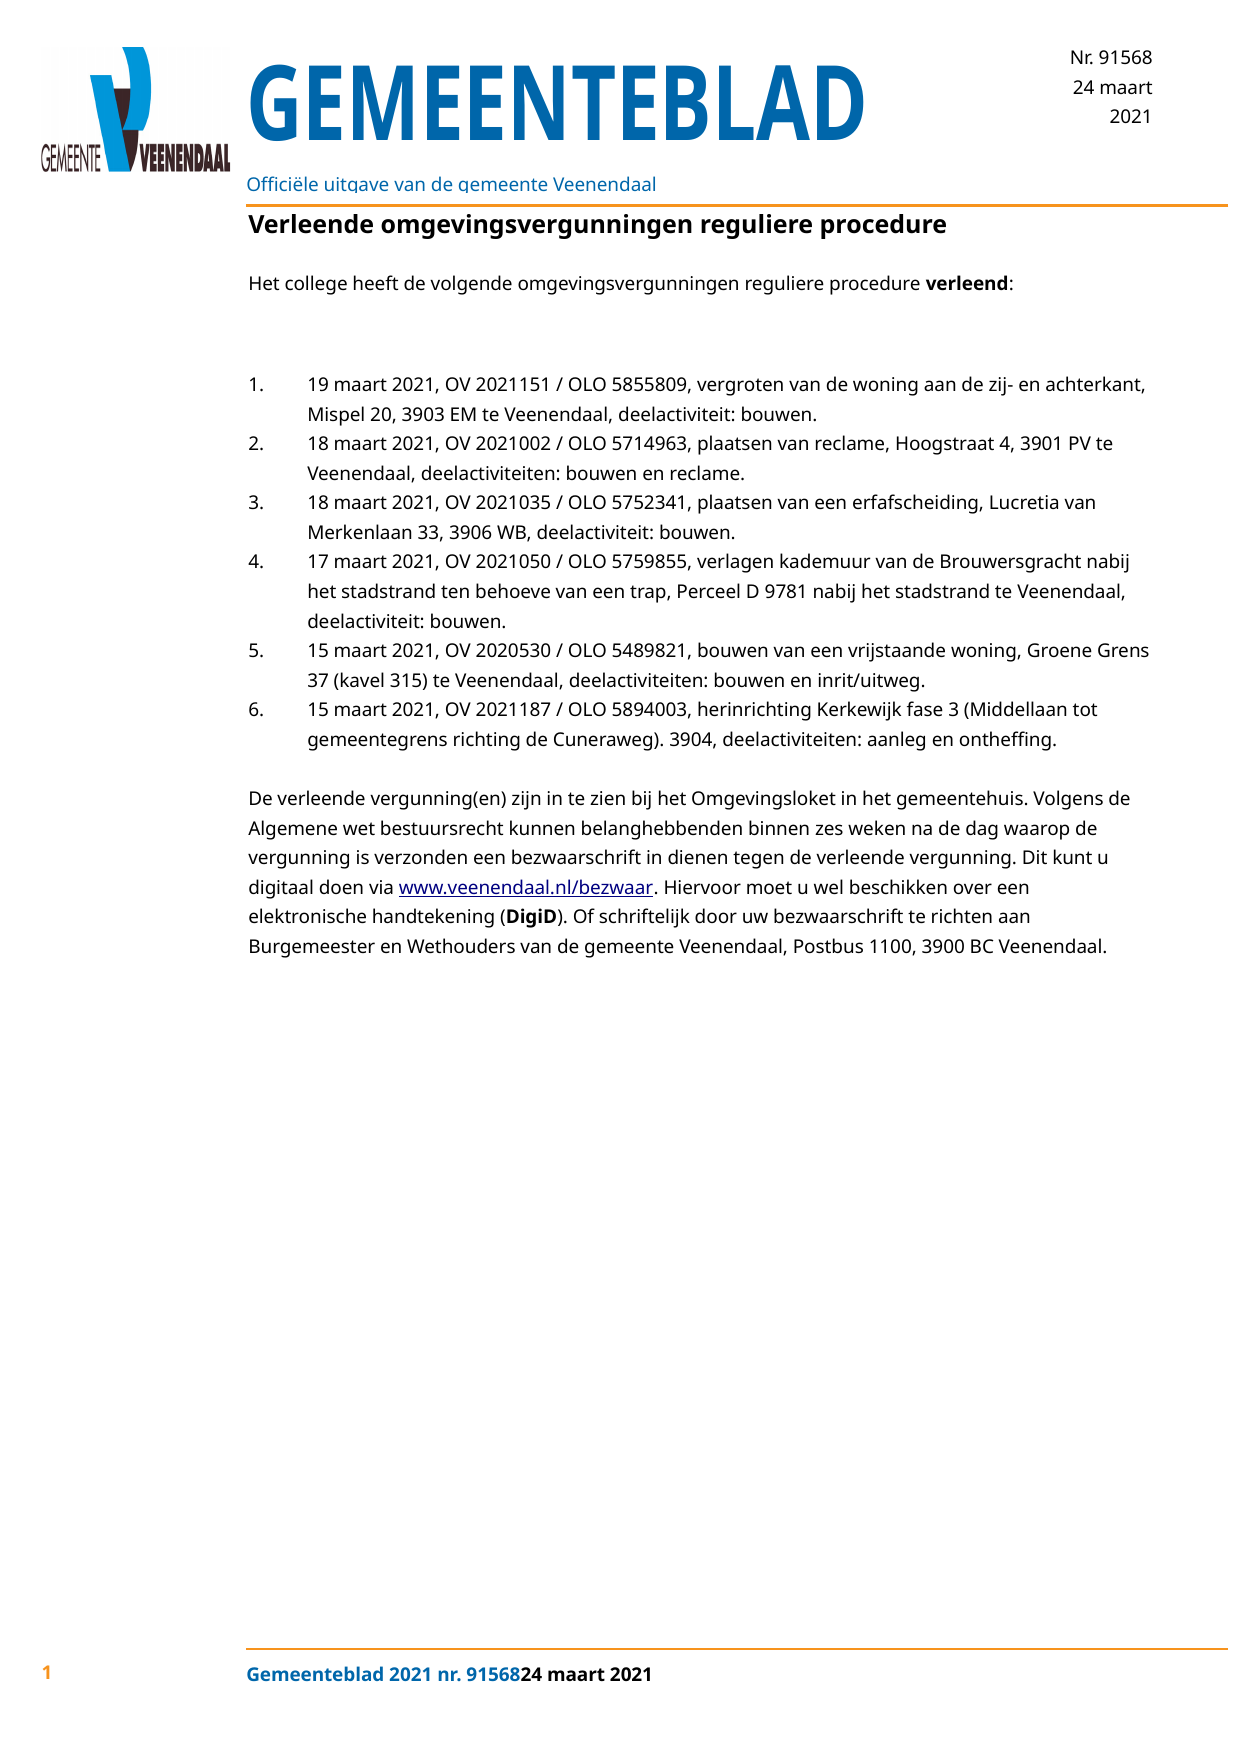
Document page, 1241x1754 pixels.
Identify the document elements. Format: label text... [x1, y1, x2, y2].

list 15 maart 2021, OV 2021187 / OLO 5894003, herinrichting Kerkewijk fase 3 (Middellaan tot gemeentegrens richting de Cuneraweg). 3904, deelactiviteiten: aanleg en ontheffing. [248, 697, 1152, 752]
text De verleende vergunning(en) zijn in te zien bij het Omgevingsloket in het gemeentehuis. Volgens de Algemene wet bestuursrecht kunnen belanghebbenden binnen zes weken na de dag waarop de vergunning is verzonden een bezwaarschrift in dienen tegen de verleende vergunning. Dit kunt u digitaal doen via www.veenendaal.nl/bezwaar. Hiervoor moet u wel beschikken over een elektronische handtekening (DigiD). Of schriftelijk door uw bezwaarschrift te richten aan Burgemeester en Wethouders van de gemeente Veenendaal, Postbus 1100, 3900 BC Veenendaal. [248, 785, 1152, 959]
list 18 maart 2021, OV 2021002 / OLO 5714963, plaatsen van reclame, Hoogstraat 4, 3901 PV te Veenendaal, deelactiviteiten: bouwen en reclame. [248, 430, 1152, 486]
list 17 maart 2021, OV 2021050 / OLO 5759855, verlagen kademuur van de Brouwersgracht nabij het stadstrand ten behoeve van een trap, Perceel D 9781 nabij het stadstrand te Veenendaal, deelactiviteit: bouwen. [248, 549, 1152, 633]
text Het college heeft de volgende omgevingsvergunningen reguliere procedure verleend: [248, 270, 1152, 296]
picture [123, 47, 231, 172]
list 19 maart 2021, OV 2021151 / OLO 5855809, vergroten van de woning aan de zij- en achterkant, Mispel 20, 3903 EM te Veenendaal, deelactiviteit: bouwen. [248, 371, 1152, 426]
picture [41, 47, 130, 172]
list 18 maart 2021, OV 2021035 / OLO 5752341, plaatsen van een erfafscheiding, Lucretia van Merkenlaan 33, 3906 WB, deelactiviteit: bouwen. [248, 489, 1152, 545]
text Verleende omgevingsvergunningen reguliere procedure [248, 207, 1152, 241]
list 15 maart 2021, OV 2020530 / OLO 5489821, bouwen van een vrijstaande woning, Groene Grens 37 (kavel 315) te Veenendaal, deelactiviteiten: bouwen en inrit/uitweg. [248, 637, 1152, 693]
